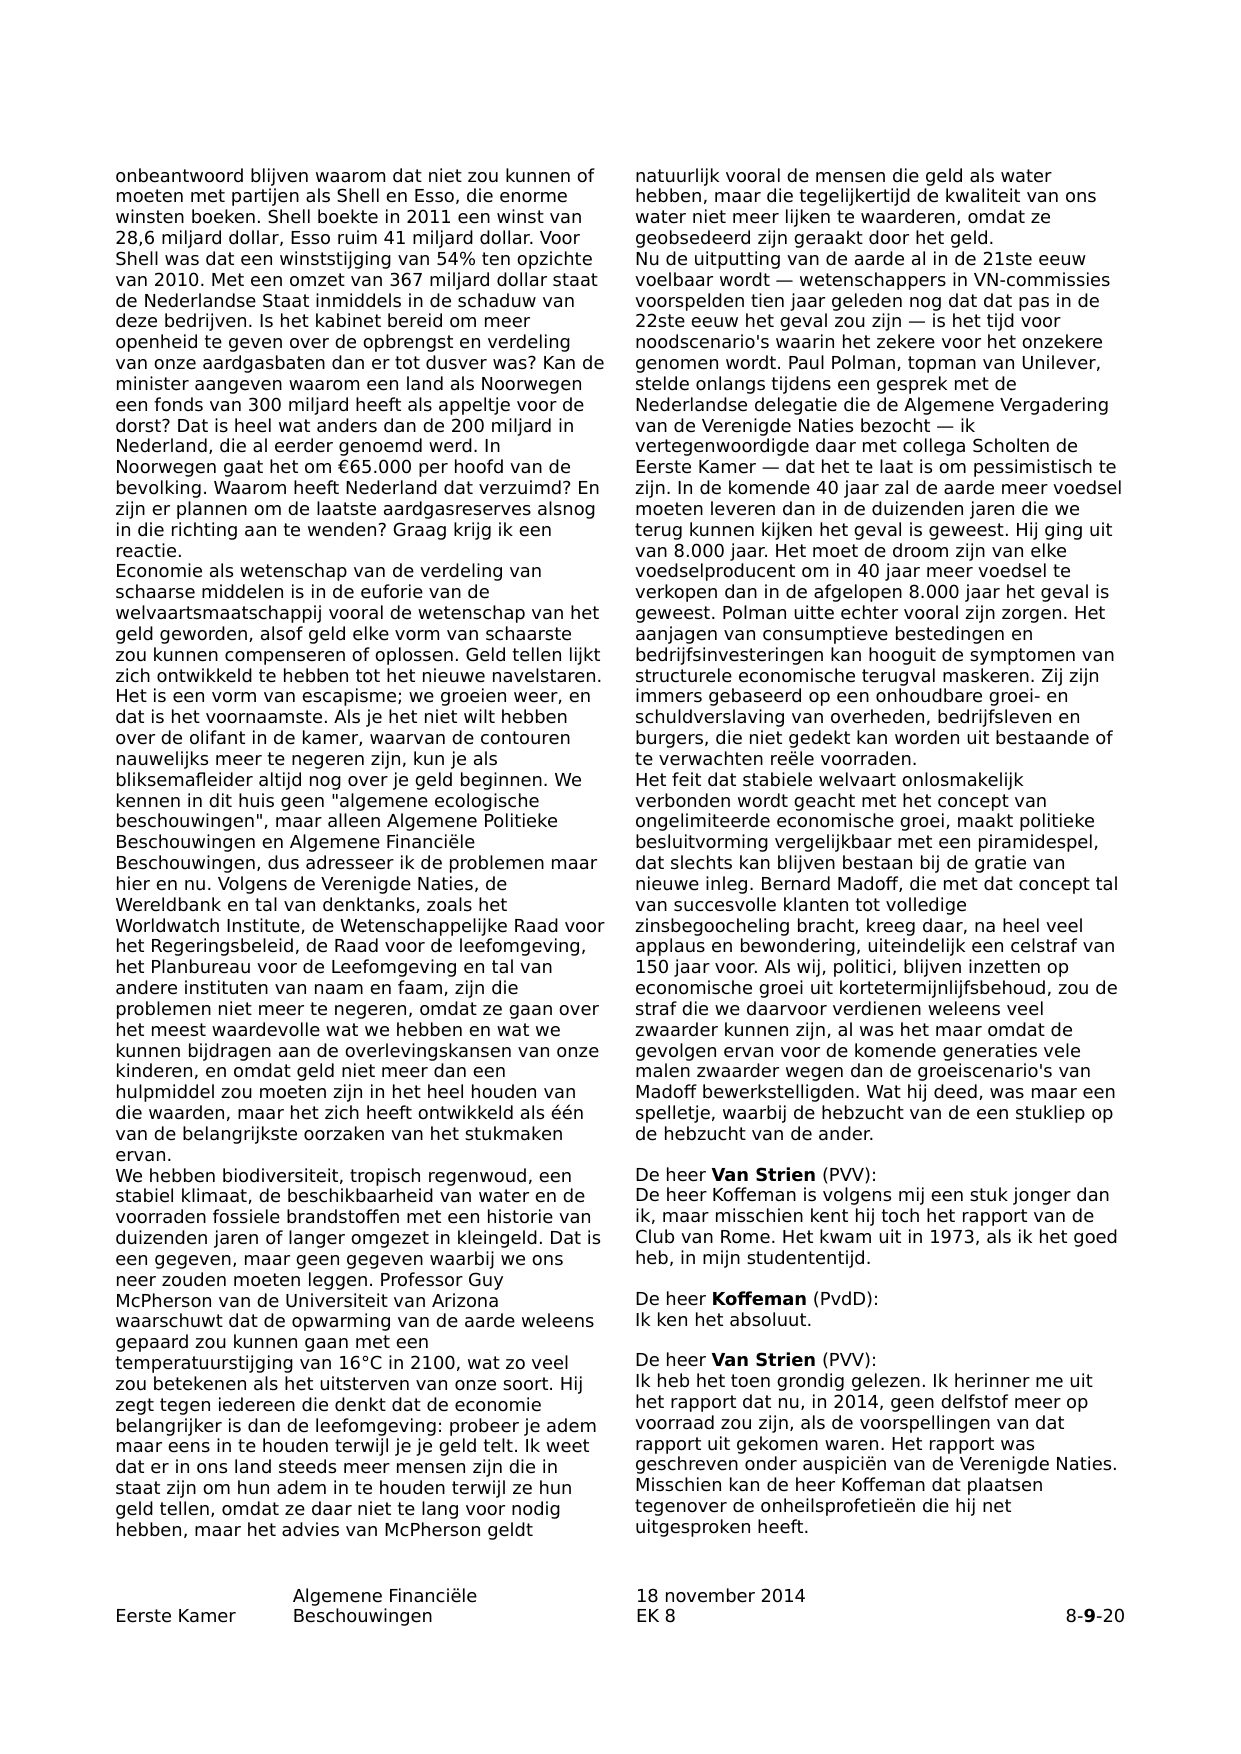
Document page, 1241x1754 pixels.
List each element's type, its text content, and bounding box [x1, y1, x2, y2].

text onbeantwoord blijven waarom dat niet zou kunnen of moeten met partijen als Shell en Esso, die enorme winsten boeken. Shell boekte in 2011 een winst van 28,6 miljard dollar, Esso ruim 41 miljard dollar. Voor Shell was dat een winststijging van 54% ten opzichte van 2010. Met een omzet van 367 miljard dollar staat de Nederlandse Staat inmiddels in de schaduw van deze bedrijven. Is het kabinet bereid om meer openheid te geven over de opbrengst en verdeling van onze aardgasbaten dan er tot dusver was? Kan de minister aangeven waarom een land als Noorwegen een fonds van 300 miljard heeft als appeltje voor de dorst? Dat is heel wat anders dan de 200 miljard in Nederland, die al eerder genoemd werd. In Noorwegen gaat het om €65.000 per hoofd van de bevolking. Waarom heeft Nederland dat verzuimd? En zijn er plannen om de laatste aardgasreserves alsnog in die richting aan te wenden? Graag krijg ik een reactie. [115, 165, 605, 561]
text natuurlijk vooral de mensen die geld als water hebben, maar die tegelijkertijd de kwaliteit van ons water niet meer lijken te waarderen, omdat ze geobsedeerd zijn geraakt door het geld. [635, 165, 1125, 249]
text Nu de uitputting van de aarde al in de 21ste eeuw voelbaar wordt — wetenschappers in VN-commissies voorspelden tien jaar geleden nog dat dat pas in de 22ste eeuw het geval zou zijn — is het tijd voor noodscenario's waarin het zekere voor het onzekere genomen wordt. Paul Polman, topman van Unilever, stelde onlangs tijdens een gesprek met de Nederlandse delegatie die de Algemene Vergadering van de Verenigde Naties bezocht — ik vertegenwoordigde daar met collega Scholten de Eerste Kamer — dat het te laat is om pessimistisch te zijn. In de komende 40 jaar zal de aarde meer voedsel moeten leveren dan in de duizenden jaren die we terug kunnen kijken het geval is geweest. Hij ging uit van 8.000 jaar. Het moet de droom zijn van elke voedselproducent om in 40 jaar meer voedsel te verkopen dan in de afgelopen 8.000 jaar het geval is geweest. Polman uitte echter vooral zijn zorgen. Het aanjagen van consumptieve bestedingen en bedrijfsinvesteringen kan hooguit de symptomen van structurele economische terugval maskeren. Zij zijn immers gebaseerd op een onhoudbare groei- en schuldverslaving van overheden, bedrijfsleven en burgers, die niet gedekt kan worden uit bestaande of te verwachten reële voorraden. [635, 249, 1125, 769]
text De heer Koffeman is volgens mij een stuk jonger dan ik, maar misschien kent hij toch het rapport van de Club van Rome. Het kwam uit in 1973, als ik het goed heb, in mijn studententijd. [635, 1185, 1125, 1268]
text De heer Van Strien (PVV): [635, 1350, 1125, 1371]
text Economie als wetenschap van de verdeling van schaarse middelen is in de euforie van de welvaartsmaatschappij vooral de wetenschap van het geld geworden, alsof geld elke vorm van schaarste zou kunnen compenseren of oplossen. Geld tellen lijkt zich ontwikkeld te hebben tot het nieuwe navelstaren. Het is een vorm van escapisme; we groeien weer, en dat is het voornaamste. Als je het niet wilt hebben over de olifant in de kamer, waarvan de contouren nauwelijks meer te negeren zijn, kun je als bliksemafleider altijd nog over je geld beginnen. We kennen in dit huis geen "algemene ecologische beschouwingen", maar alleen Algemene Politieke Beschouwingen en Algemene Financiële Beschouwingen, dus adresseer ik de problemen maar hier en nu. Volgens de Verenigde Naties, de Wereldbank en tal van denktanks, zoals het Worldwatch Institute, de Wetenschappelijke Raad voor het Regeringsbeleid, de Raad voor de leefomgeving, het Planbureau voor de Leefomgeving en tal van andere instituten van naam en faam, zijn die problemen niet meer te negeren, omdat ze gaan over het meest waardevolle wat we hebben en wat we kunnen bijdragen aan de overlevingskansen van onze kinderen, en omdat geld niet meer dan een hulpmiddel zou moeten zijn in het heel houden van die waarden, maar het zich heeft ontwikkeld als één van de belangrijkste oorzaken van het stukmaken ervan. [115, 561, 605, 1165]
text Het feit dat stabiele welvaart onlosmakelijk verbonden wordt geacht met het concept van ongelimiteerde economische groei, maakt politieke besluitvorming vergelijkbaar met een piramidespel, dat slechts kan blijven bestaan bij de gratie van nieuwe inleg. Bernard Madoff, die met dat concept tal van succesvolle klanten tot volledige zinsbegoocheling bracht, kreeg daar, na heel veel applaus en bewondering, uiteindelijk een celstraf van 150 jaar voor. Als wij, politici, blijven inzetten op economische groei uit kortetermijnlijfsbehoud, zou de straf die we daarvoor verdienen weleens veel zwaarder kunnen zijn, al was het maar omdat de gevolgen ervan voor de komende generaties vele malen zwaarder wegen dan de groeiscenario's van Madoff bewerkstelligden. Wat hij deed, was maar een spelletje, waarbij de hebzucht van de een stukliep op de hebzucht van de ander. [635, 769, 1125, 1144]
text Ik ken het absoluut. [635, 1309, 1125, 1330]
text We hebben biodiversiteit, tropisch regenwoud, een stabiel klimaat, de beschikbaarheid van water en de voorraden fossiele brandstoffen met een historie van duizenden jaren of langer omgezet in kleingeld. Dat is een gegeven, maar geen gegeven waarbij we ons neer zouden moeten leggen. Professor Guy McPherson van de Universiteit van Arizona waarschuwt dat de opwarming van de aarde weleens gepaard zou kunnen gaan met een temperatuurstijging van 16°C in 2100, wat zo veel zou betekenen als het uitsterven van onze soort. Hij zegt tegen iedereen die denkt dat de economie belangrijker is dan de leefomgeving: probeer je adem maar eens in te houden terwijl je je geld telt. Ik weet dat er in ons land steeds meer mensen zijn die in staat zijn om hun adem in te houden terwijl ze hun geld tellen, omdat ze daar niet te lang voor nodig hebben, maar het advies van McPherson geldt [115, 1165, 605, 1540]
text De heer Van Strien (PVV): [635, 1164, 1125, 1185]
text Ik heb het toen grondig gelezen. Ik herinner me uit het rapport dat nu, in 2014, geen delfstof meer op voorraad zou zijn, als de voorspellingen van dat rapport uit gekomen waren. Het rapport was geschreven onder auspiciën van de Verenigde Naties. Misschien kan de heer Koffeman dat plaatsen tegenover de onheilsprofetieën die hij net uitgesproken heeft. [635, 1371, 1125, 1537]
text De heer Koffeman (PvdD): [635, 1288, 1125, 1309]
